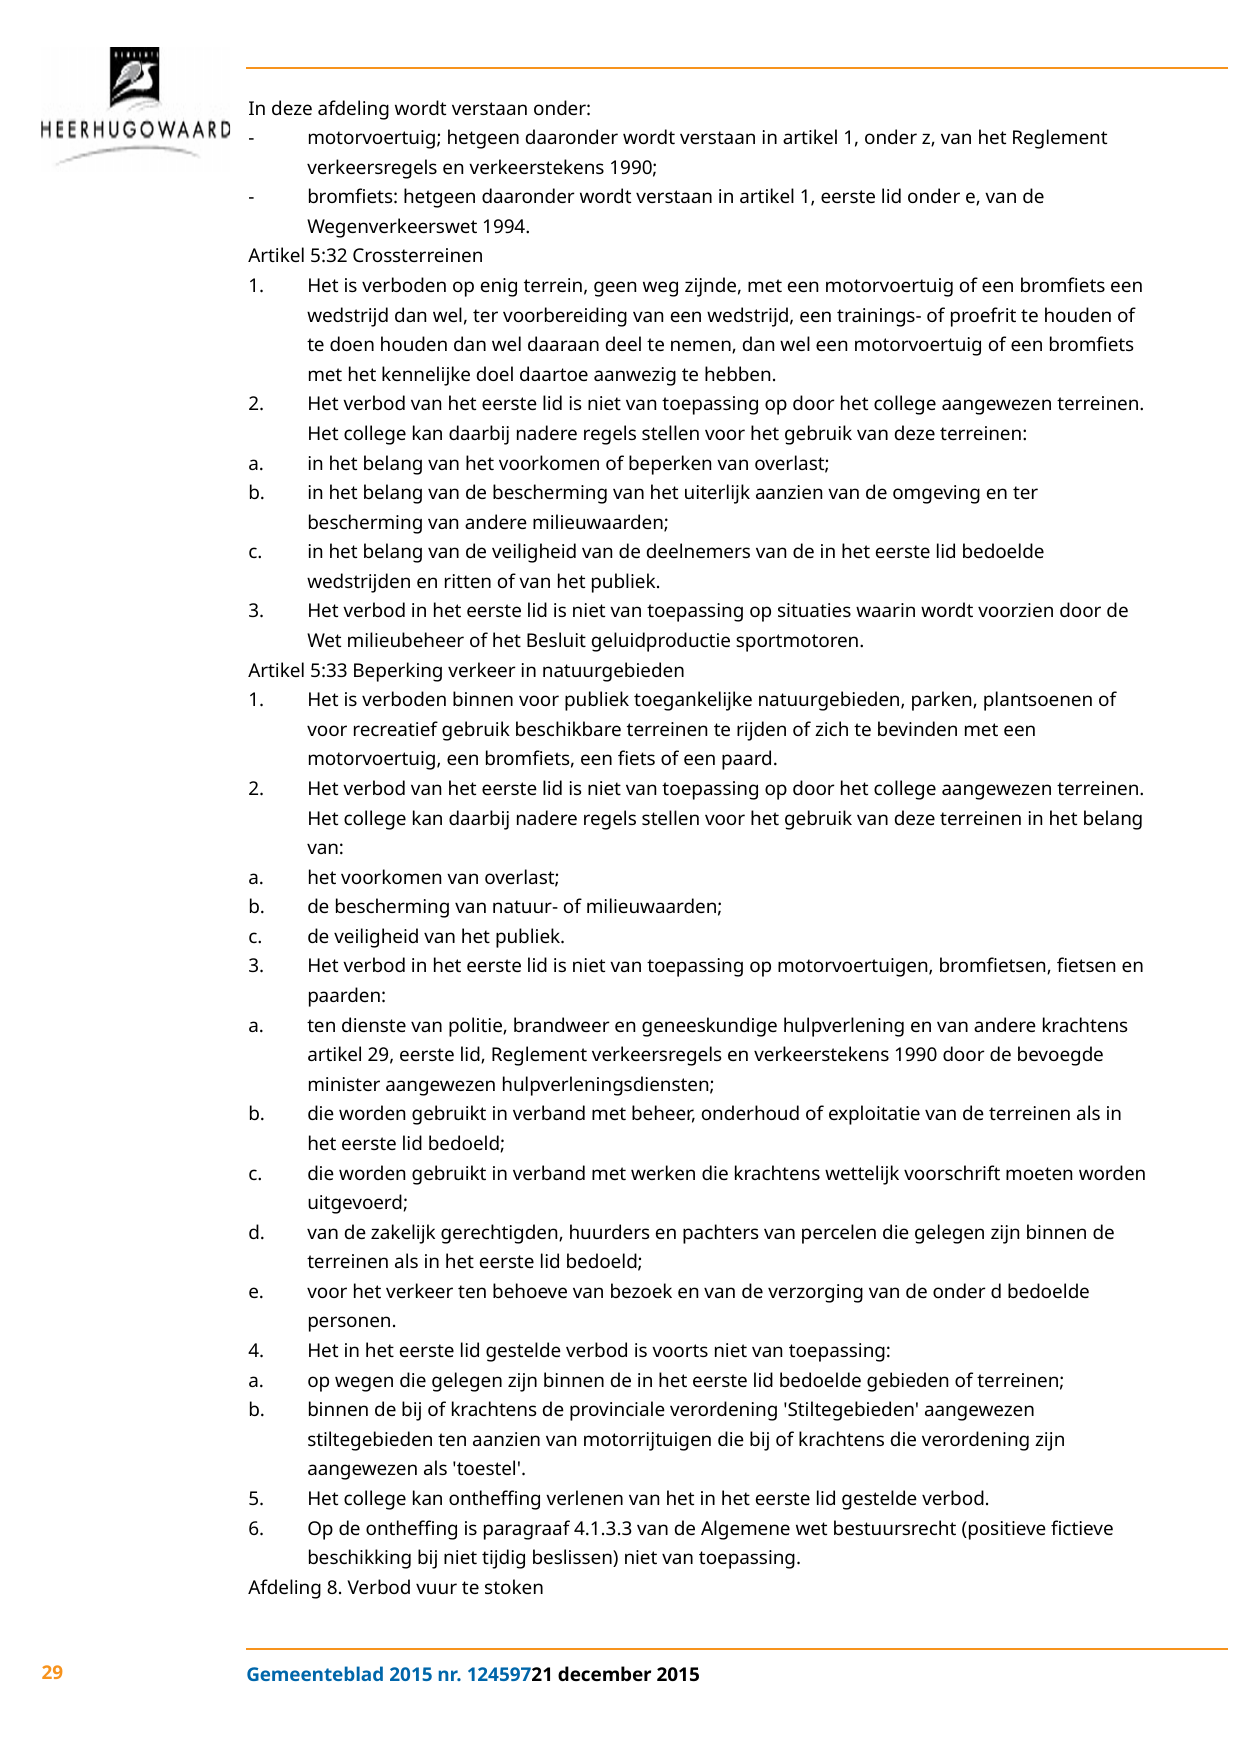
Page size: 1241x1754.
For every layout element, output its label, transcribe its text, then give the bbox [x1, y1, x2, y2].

list van de zakelijk gerechtigden, huurders en pachters van percelen die gelegen zijn binnen de terreinen als in het eerste lid bedoeld; [248, 1219, 1152, 1274]
list Het college kan ontheffing verlenen van het in het eerste lid gestelde verbod. [248, 1485, 1152, 1511]
list in het belang van het voorkomen of beperken van overlast; [248, 450, 1152, 476]
list Het verbod van het eerste lid is niet van toepassing op door het college aangewezen terreinen. Het college kan daarbij nadere regels stellen voor het gebruik van deze terreinen in het belang van: [248, 775, 1152, 860]
list Het verbod van het eerste lid is niet van toepassing op door het college aangewezen terreinen. Het college kan daarbij nadere regels stellen voor het gebruik van deze terreinen: [248, 391, 1152, 446]
list Het is verboden op enig terrein, geen weg zijnde, met een motorvoertuig of een bromfiets een wedstrijd dan wel, ter voorbereiding van een wedstrijd, een trainings- of proefrit te houden of te doen houden dan wel daaraan deel te nemen, dan wel een motorvoertuig of een bromfiets met het kennelijke doel daartoe aanwezig te hebben. [248, 272, 1152, 387]
text Artikel 5:32 Crossterreinen [248, 243, 1152, 268]
list Het verbod in het eerste lid is niet van toepassing op situaties waarin wordt voorzien door de Wet milieubeheer of het Besluit geluidproductie sportmotoren. [248, 598, 1152, 653]
text In deze afdeling wordt verstaan onder: [248, 95, 1152, 121]
list voor het verkeer ten behoeve van bezoek en van de verzorging van de onder d bedoelde personen. [248, 1278, 1152, 1333]
list de veiligheid van het publiek. [248, 923, 1152, 949]
list in het belang van de bescherming van het uiterlijk aanzien van de omgeving en ter bescherming van andere milieuwaarden; [248, 479, 1152, 535]
list binnen de bij of krachtens de provinciale verordening 'Stiltegebieden' aangewezen stiltegebieden ten aanzien van motorrijtuigen die bij of krachtens die verordening zijn aangewezen als 'toestel'. [248, 1396, 1152, 1481]
list op wegen die gelegen zijn binnen de in het eerste lid bedoelde gebieden of terreinen; [248, 1367, 1152, 1393]
list de bescherming van natuur- of milieuwaarden; [248, 893, 1152, 919]
list die worden gebruikt in verband met werken die krachtens wettelijk voorschrift moeten worden uitgevoerd; [248, 1160, 1152, 1215]
picture [41, 47, 231, 172]
list motorvoertuig; hetgeen daaronder wordt verstaan in artikel 1, onder z, van het Reglement verkeersregels en verkeerstekens 1990; [248, 124, 1152, 180]
list Op de ontheffing is paragraaf 4.1.3.3 van de Algemene wet bestuursrecht (positieve fictieve beschikking bij niet tijdig beslissen) niet van toepassing. [248, 1515, 1152, 1570]
list Het in het eerste lid gestelde verbod is voorts niet van toepassing: [248, 1337, 1152, 1363]
text Afdeling 8. Verbod vuur te stoken [248, 1574, 1152, 1600]
list bromfiets: hetgeen daaronder wordt verstaan in artikel 1, eerste lid onder e, van de Wegenverkeerswet 1994. [248, 183, 1152, 239]
list Het verbod in het eerste lid is niet van toepassing op motorvoertuigen, bromfietsen, fietsen en paarden: [248, 953, 1152, 1008]
list Het is verboden binnen voor publiek toegankelijke natuurgebieden, parken, plantsoenen of voor recreatief gebruik beschikbare terreinen te rijden of zich te bevinden met een motorvoertuig, een bromfiets, een fiets of een paard. [248, 686, 1152, 771]
list die worden gebruikt in verband met beheer, onderhoud of exploitatie van de terreinen als in het eerste lid bedoeld; [248, 1101, 1152, 1156]
list in het belang van de veiligheid van de deelnemers van de in het eerste lid bedoelde wedstrijden en ritten of van het publiek. [248, 538, 1152, 594]
list het voorkomen van overlast; [248, 864, 1152, 890]
text Artikel 5:33 Beperking verkeer in natuurgebieden [248, 657, 1152, 683]
list ten dienste van politie, brandweer en geneeskundige hulpverlening en van andere krachtens artikel 29, eerste lid, Reglement verkeersregels en verkeerstekens 1990 door de bevoegde minister aangewezen hulpverleningsdiensten; [248, 1012, 1152, 1097]
